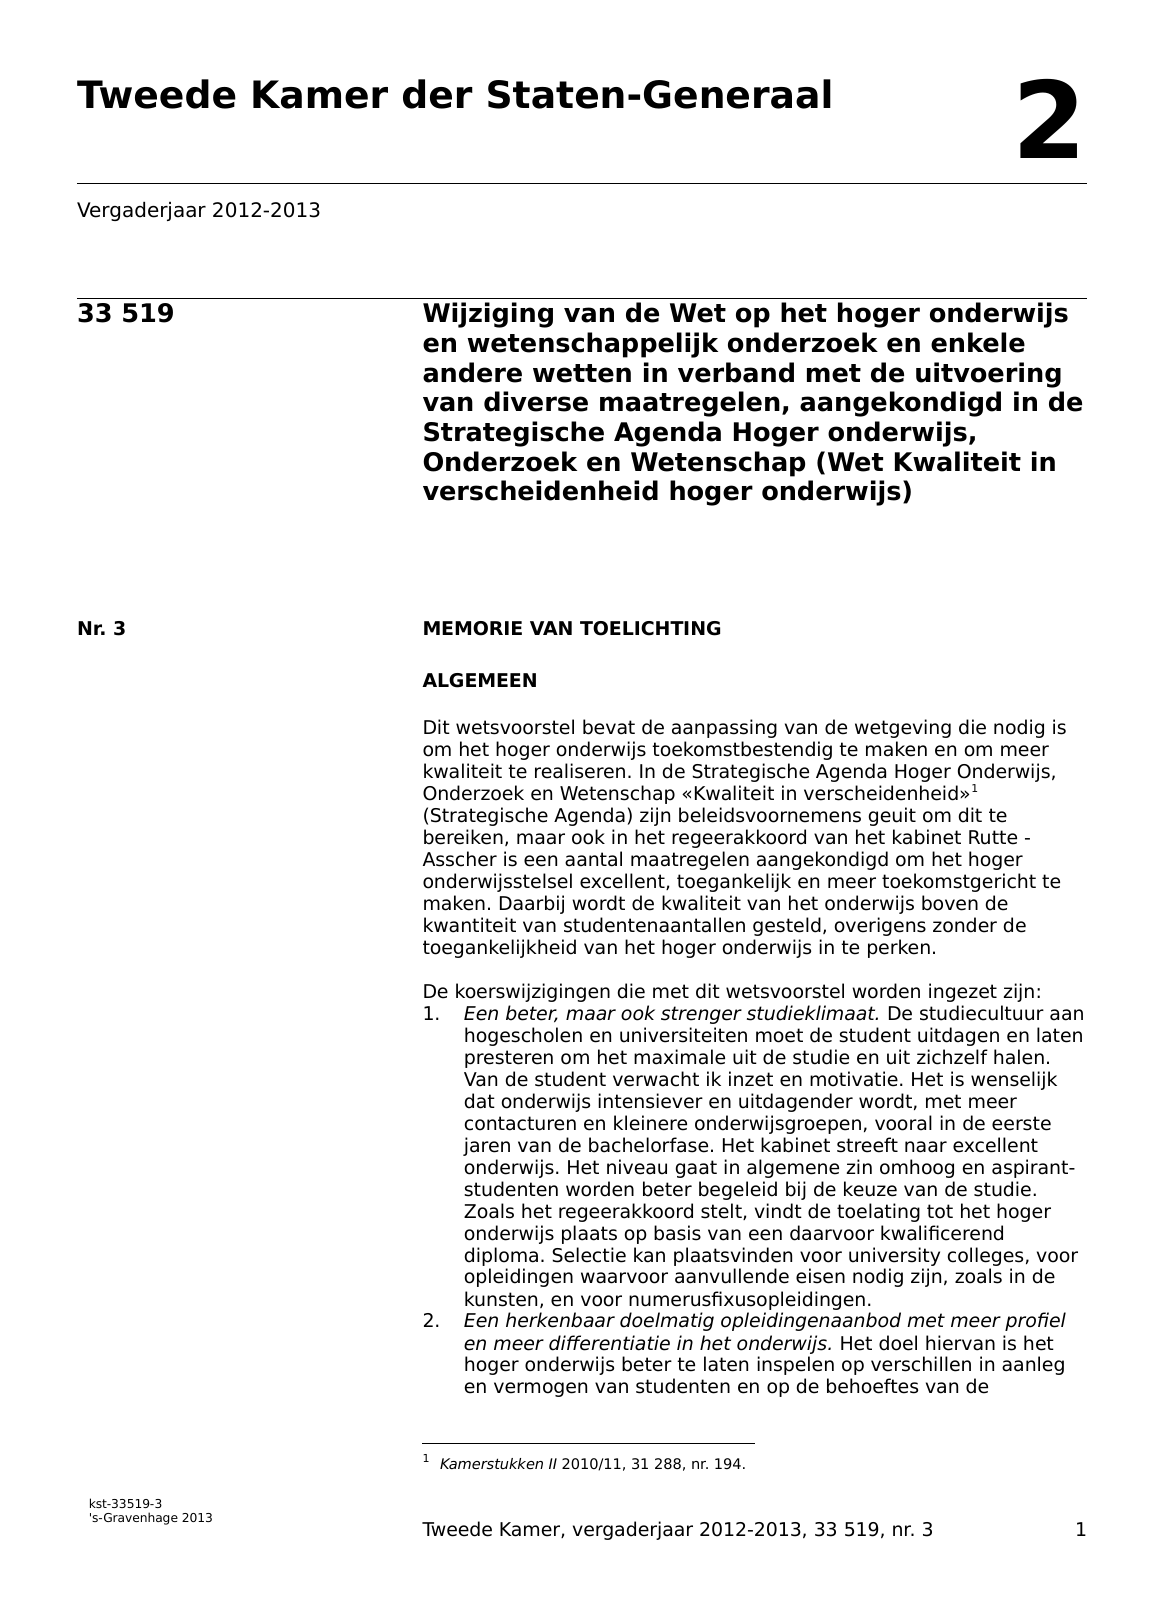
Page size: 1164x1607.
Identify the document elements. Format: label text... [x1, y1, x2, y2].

subtitle 33 519 Wijziging van de Wet op het hoger onderwijs en wetenschappelijk onderzoek en enkele andere wetten in verband met de uitvoering van diverse maatregelen, aangekondigd in de Strategische Agenda Hoger onderwijs, Onderzoek en Wetenschap (Wet Kwaliteit in verscheidenheid hoger onderwijs) [77, 299, 1087, 507]
text De koerswijzigingen die met dit wetsvoorstel worden ingezet zijn: [422, 981, 1087, 1003]
text Kamerstukken II 2010/11, 31 288, nr. 194. [422, 1452, 1087, 1474]
text Dit wetsvoorstel bevat de aanpassing van de wetgeving die nodig is om het hoger onderwijs toekomstbestendig te maken en om meer kwaliteit te realiseren. In de Strategische Agenda Hoger Onderwijs, Onderzoek en Wetenschap «Kwaliteit in verscheidenheid» (Strategische Agenda) zijn beleidsvoornemens geuit om dit te bereiken, maar ook in het regeerakkoord van het kabinet Rutte - Asscher is een aantal maatregelen aangekondigd om het hoger onderwijsstelsel excellent, toegankelijk en meer toekomstgericht te maken. Daarbij wordt de kwaliteit van het onderwijs boven de kwantiteit van studentenaantallen gesteld, overigens zonder de toegankelijkheid van het hoger onderwijs in te perken. [422, 717, 1087, 958]
table_header 2 [886, 59, 1087, 183]
text 1. Een beter, maar ook strenger studieklimaat. De studiecultuur aan hogescholen en universiteiten moet de student uitdagen en laten presteren om het maximale uit de studie en uit zichzelf halen. Van de student verwacht ik inzet en motivatie. Het is wenselijk dat onderwijs intensiever en uitdagender wordt, met meer contacturen en kleinere onderwijsgroepen, vooral in de eerste jaren van de bachelorfase. Het kabinet streeft naar excellent onderwijs. Het niveau gaat in algemene zin omhoog en aspirant-studenten worden beter begeleid bij de keuze van de studie. Zoals het regeerakkoord stelt, vindt de toelating tot het hoger onderwijs plaats op basis van een daarvoor kwalificerend diploma. Selectie kan plaatsvinden voor university colleges, voor opleidingen waarvoor aanvullende eisen nodig zijn, zoals in de kunsten, en voor numerusfixusopleidingen. [422, 1003, 1087, 1310]
text kst-33519-3 [88, 1497, 323, 1511]
table_cell Vergaderjaar 2012-2013 [77, 184, 1087, 298]
text 's-Gravenhage 2013 [88, 1511, 323, 1525]
table_header Tweede Kamer der Staten-Generaal [77, 59, 886, 183]
subtitle ALGEMEEN [422, 670, 1087, 692]
text 2. Een herkenbaar doelmatig opleidingenaanbod met meer profiel en meer differentiatie in het onderwijs. Het doel hiervan is het hoger onderwijs beter te laten inspelen op verschillen in aanleg en vermogen van studenten en op de behoeftes van de [422, 1310, 1087, 1398]
subtitle Nr. 3 MEMORIE VAN TOELICHTING [77, 618, 1087, 640]
